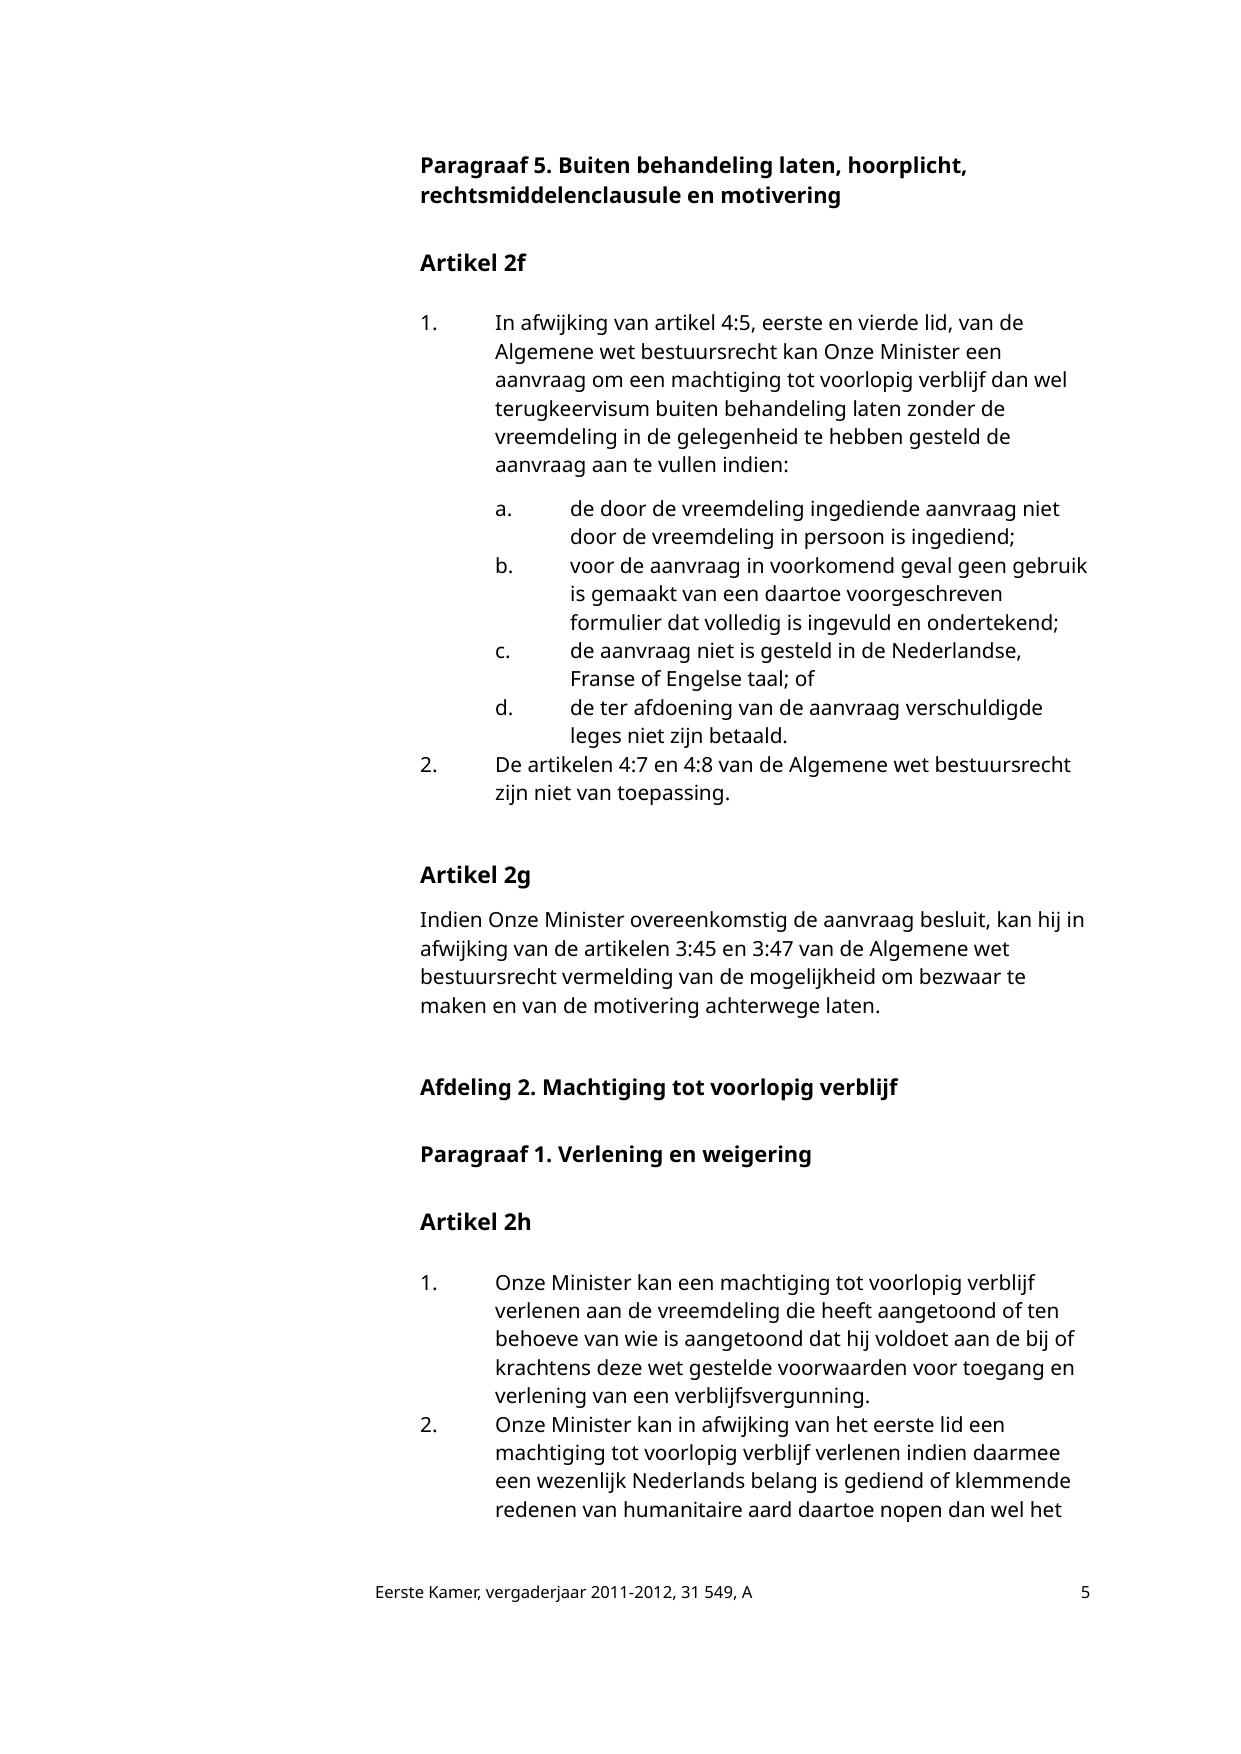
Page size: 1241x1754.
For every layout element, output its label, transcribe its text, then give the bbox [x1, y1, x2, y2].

subtitle Artikel 2g [420, 859, 1090, 891]
list de aanvraag niet is gesteld in de Nederlandse, Franse of Engelse taal; of [495, 636, 1090, 693]
list voor de aanvraag in voorkomend geval geen gebruik is gemaakt van een daartoe voorgeschreven formulier dat volledig is ingevuld en ondertekend; [495, 551, 1090, 636]
subtitle Afdeling 2. Machtiging tot voorlopig verblijf [420, 1072, 1090, 1102]
subtitle Artikel 2f [420, 247, 1090, 278]
subtitle Artikel 2h [420, 1206, 1090, 1238]
list In afwijking van artikel 4:5, eerste en vierde lid, van de Algemene wet bestuursrecht kan Onze Minister een aanvraag om een machtiging tot voorlopig verblijf dan wel terugkeervisum buiten behandeling laten zonder de vreemdeling in de gelegenheid te hebben gesteld de aanvraag aan te vullen indien: [420, 308, 1090, 479]
list Onze Minister kan een machtiging tot voorlopig verblijf verlenen aan de vreemdeling die heeft aangetoond of ten behoeve van wie is aangetoond dat hij voldoet aan de bij of krachtens deze wet gestelde voorwaarden voor toegang en verlening van een verblijfsvergunning. [420, 1268, 1090, 1410]
subtitle Paragraaf 5. Buiten behandeling laten, hoorplicht, rechtsmiddelenclausule en motivering [420, 150, 1090, 209]
list Onze Minister kan in afwijking van het eerste lid een machtiging tot voorlopig verblijf verlenen indien daarmee een wezenlijk Nederlands belang is gediend of klemmende redenen van humanitaire aard daartoe nopen dan wel het [420, 1410, 1090, 1523]
subtitle Paragraaf 1. Verlening en weigering [420, 1139, 1090, 1169]
list de door de vreemdeling ingediende aanvraag niet door de vreemdeling in persoon is ingediend; [495, 494, 1090, 551]
text Indien Onze Minister overeenkomstig de aanvraag besluit, kan hij in afwijking van de artikelen 3:45 en 3:47 van de Algemene wet bestuursrecht vermelding van de mogelijkheid om bezwaar te maken en van de motivering achterwege laten. [420, 906, 1090, 1019]
list De artikelen 4:7 en 4:8 van de Algemene wet bestuursrecht zijn niet van toepassing. [420, 750, 1090, 807]
list de ter afdoening van de aanvraag verschuldigde leges niet zijn betaald. [495, 693, 1090, 750]
